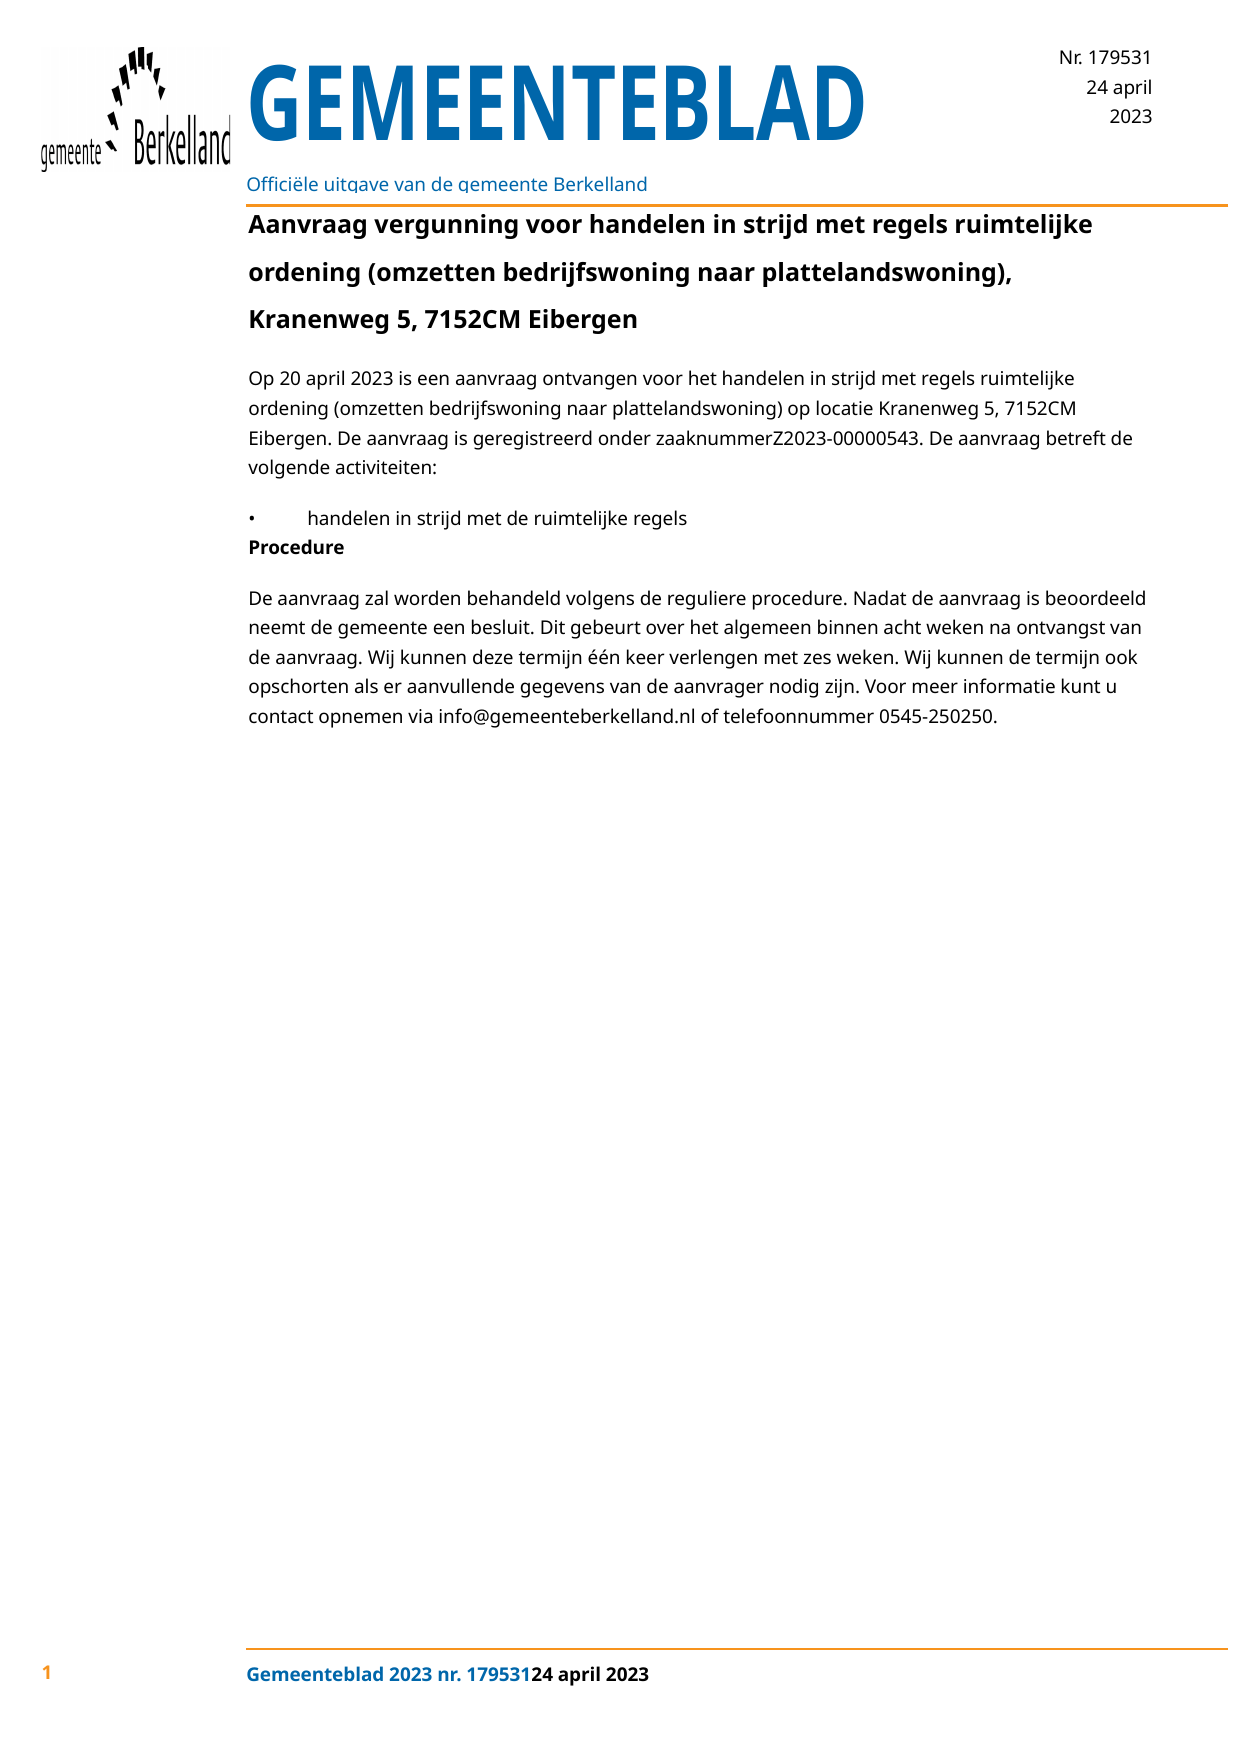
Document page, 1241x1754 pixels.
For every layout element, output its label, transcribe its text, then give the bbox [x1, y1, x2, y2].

text Procedure [248, 534, 1152, 560]
text De aanvraag zal worden behandeld volgens de reguliere procedure. Nadat de aanvraag is beoordeeld neemt de gemeente een besluit. Dit gebeurt over het algemeen binnen acht weken na ontvangst van de aanvraag. Wij kunnen deze termijn één keer verlengen met zes weken. Wij kunnen de termijn ook opschorten als er aanvullende gegevens van de aanvrager nodig zijn. Voor meer informatie kunt u contact opnemen via info@gemeenteberkelland.nl of telefoonnummer 0545-250250. [248, 585, 1152, 729]
text Aanvraag vergunning voor handelen in strijd met regels ruimtelijke ordening (omzetten bedrijfswoning naar plattelandswoning), Kranenweg 5, 7152CM Eibergen [248, 207, 1152, 336]
list handelen in strijd met de ruimtelijke regels [248, 505, 1152, 530]
picture [41, 47, 231, 172]
text Op 20 april 2023 is een aanvraag ontvangen voor het handelen in strijd met regels ruimtelijke ordening (omzetten bedrijfswoning naar plattelandswoning) op locatie Kranenweg 5, 7152CM Eibergen. De aanvraag is geregistreerd onder zaaknummerZ2023-00000543. De aanvraag betreft de volgende activiteiten: [248, 366, 1152, 480]
